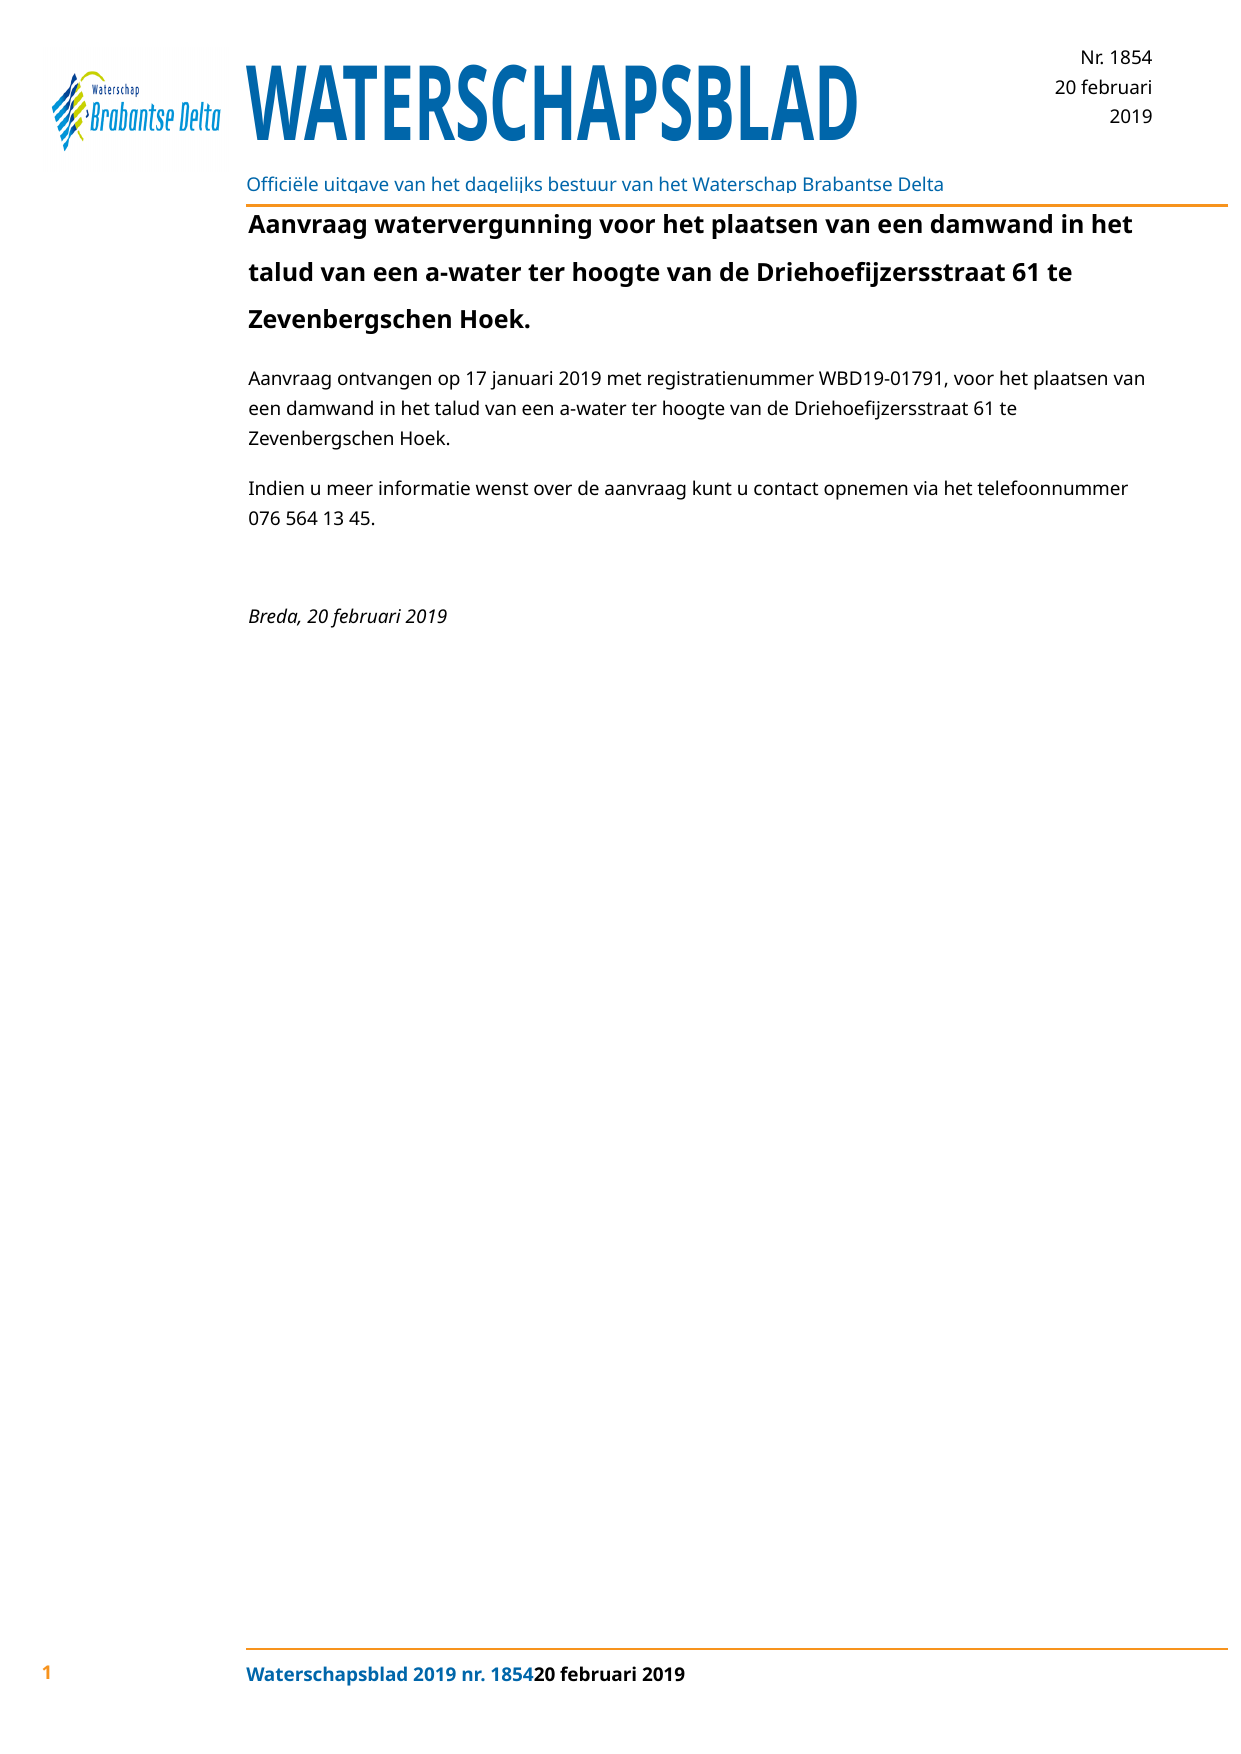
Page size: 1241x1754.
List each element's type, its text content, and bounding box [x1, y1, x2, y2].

text Indien u meer informatie wenst over de aanvraag kunt u contact opnemen via het telefoonnummer 076 564 13 45. [248, 475, 1152, 530]
text Aanvraag ontvangen op 17 januari 2019 met registratienummer WBD19-01791, voor het plaatsen van een damwand in het talud van een a-water ter hoogte van de Driehoefijzersstraat 61 te Zevenbergschen Hoek. [248, 366, 1152, 450]
text Breda, 20 februari 2019 [248, 603, 1152, 629]
text Aanvraag watervergunning voor het plaatsen van een damwand in het talud van een a-water ter hoogte van de Driehoefijzersstraat 61 te Zevenbergschen Hoek. [248, 207, 1152, 336]
picture [41, 47, 231, 172]
